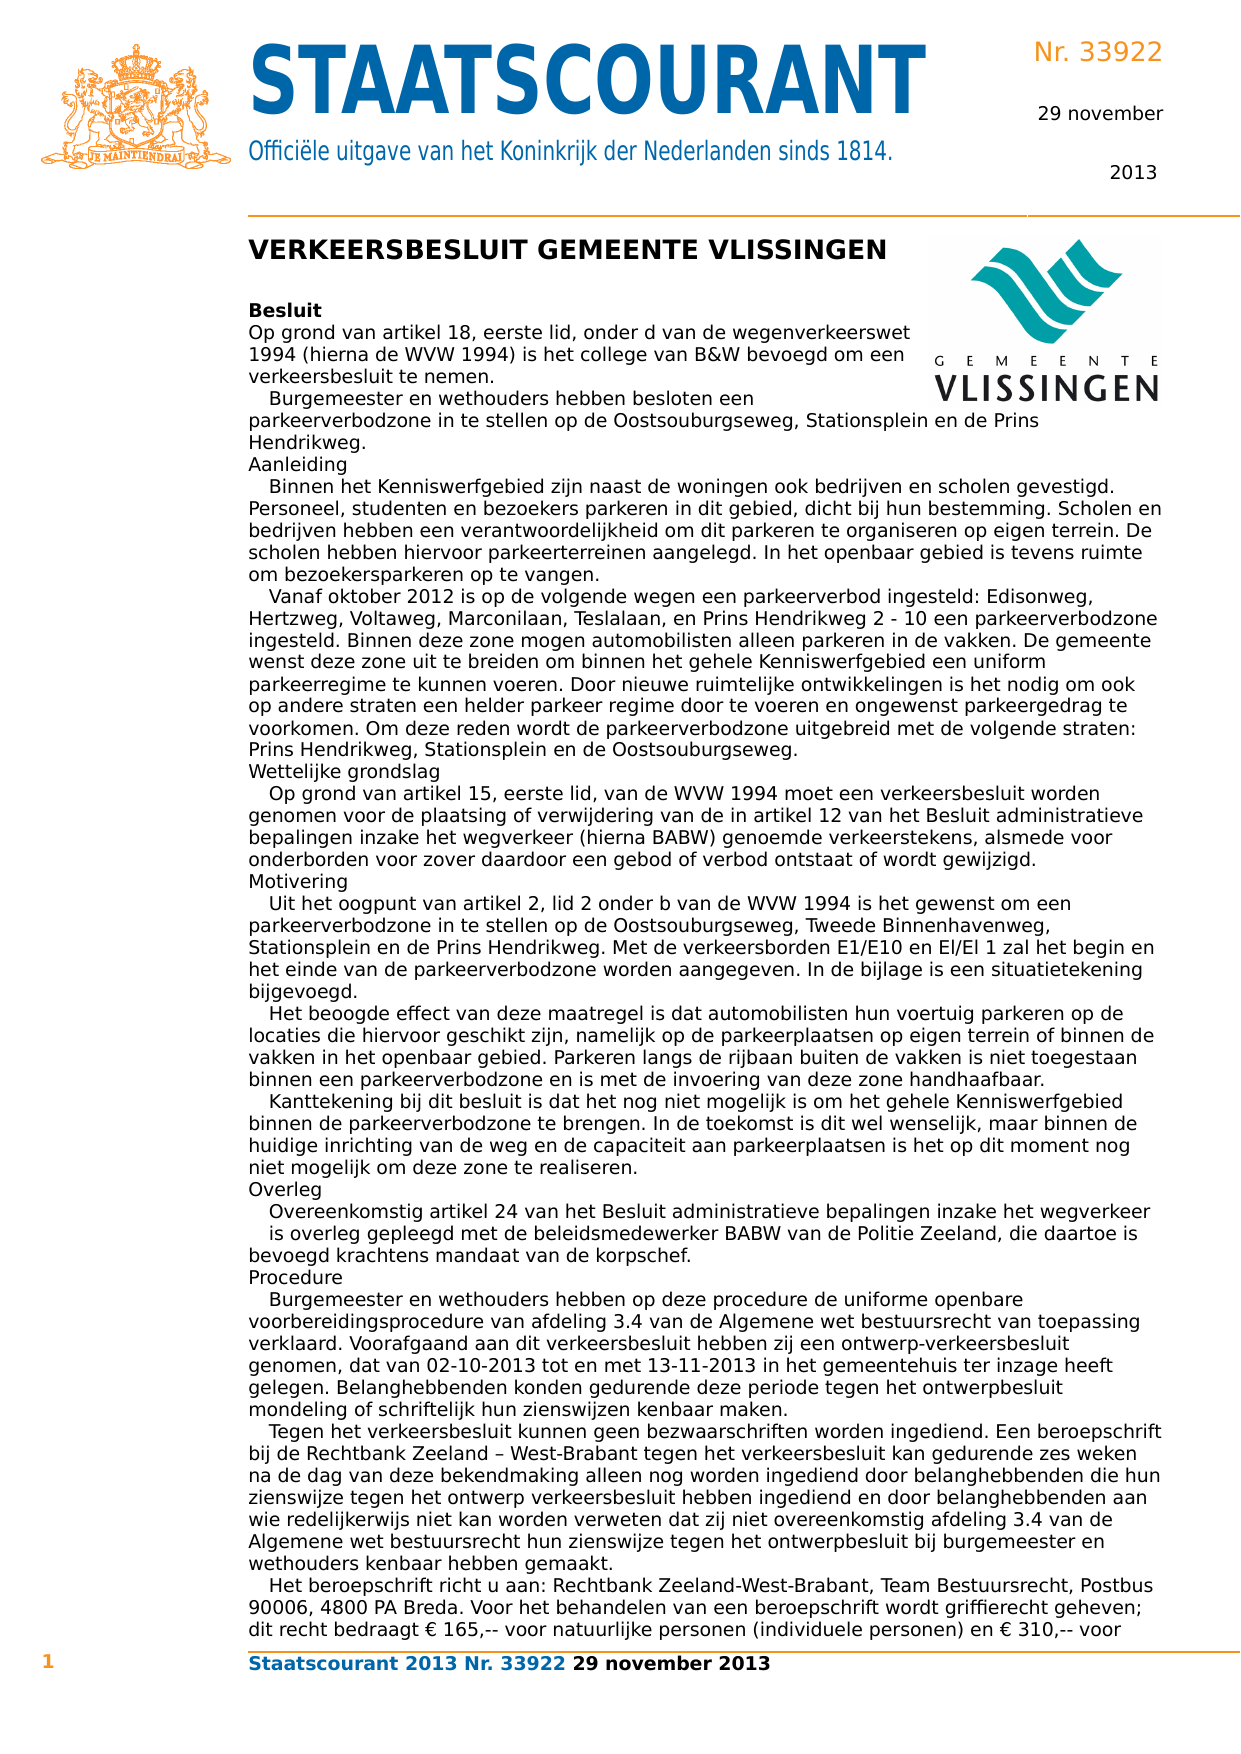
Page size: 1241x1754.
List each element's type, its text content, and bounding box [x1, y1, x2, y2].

text Binnen het Kenniswerfgebied zijn naast de woningen ook bedrijven en scholen gevestigd. Personeel, studenten en bezoekers parkeren in dit gebied, dicht bij hun bestemming. Scholen en bedrijven hebben een verantwoordelijkheid om dit parkeren te organiseren op eigen terrein. De scholen hebben hiervoor parkeerterreinen aangelegd. In het openbaar gebied is tevens ruimte om bezoekersparkeren op te vangen. [248, 476, 1163, 586]
text Het beoogde effect van deze maatregel is dat automobilisten hun voertuig parkeren op de locaties die hiervoor geschikt zijn, namelijk op de parkeerplaatsen op eigen terrein of binnen de vakken in het openbaar gebied. Parkeren langs de rijbaan buiten de vakken is niet toegestaan binnen een parkeerverbodzone en is met de invoering van deze zone handhaafbaar. [248, 1003, 1163, 1091]
picture [927, 235, 1164, 407]
subtitle Procedure [248, 1267, 1163, 1289]
text Burgemeester en wethouders hebben besloten een parkeerverbodzone in te stellen op de Oostsouburgseweg, Stationsplein en de Prins Hendrikweg. [248, 388, 1163, 454]
text is overleg gepleegd met de beleidsmedewerker BABW van de Politie Zeeland, die daartoe is bevoegd krachtens mandaat van de korpschef. [248, 1223, 1163, 1267]
picture [41, 44, 231, 169]
subtitle Wettelijke grondslag [248, 761, 1163, 783]
text Op grond van artikel 18, eerste lid, onder d van de wegenverkeerswet 1994 (hierna de WVW 1994) is het college van B&W bevoegd om een verkeersbesluit te nemen. [248, 322, 927, 388]
text Besluit [248, 300, 927, 322]
text Burgemeester en wethouders hebben op deze procedure de uniforme openbare voorbereidingsprocedure van afdeling 3.4 van de Algemene wet bestuursrecht van toepassing verklaard. Voorafgaand aan dit verkeersbesluit hebben zij een ontwerp-verkeersbesluit genomen, dat van 02-10-2013 tot en met 13-11-2013 in het gemeentehuis ter inzage heeft gelegen. Belanghebbenden konden gedurende deze periode tegen het ontwerpbesluit mondeling of schriftelijk hun zienswijzen kenbaar maken. [248, 1289, 1163, 1421]
text Uit het oogpunt van artikel 2, lid 2 onder b van de WVW 1994 is het gewenst om een parkeerverbodzone in te stellen op de Oostsouburgseweg, Tweede Binnenhavenweg, Stationsplein en de Prins Hendrikweg. Met de verkeersborden E1/E10 en El/El 1 zal het begin en het einde van de parkeerverbodzone worden aangegeven. In de bijlage is een situatietekening bijgevoegd. [248, 893, 1163, 1003]
subtitle Aanleiding [248, 454, 1163, 476]
text Overeenkomstig artikel 24 van het Besluit administratieve bepalingen inzake het wegverkeer [248, 1201, 1163, 1223]
text Het beroepschrift richt u aan: Rechtbank Zeeland-West-Brabant, Team Bestuursrecht, Postbus 90006, 4800 PA Breda. Voor het behandelen van een beroepschrift wordt griffierecht geheven; dit recht bedraagt € 165,-- voor natuurlijke personen (individuele personen) en € 310,-- voor [248, 1574, 1163, 1641]
subtitle Overleg [248, 1179, 1163, 1201]
subtitle VERKEERSBESLUIT GEMEENTE VLISSINGEN [248, 235, 927, 266]
text Kanttekening bij dit besluit is dat het nog niet mogelijk is om het gehele Kenniswerfgebied binnen de parkeerverbodzone te brengen. In de toekomst is dit wel wenselijk, maar binnen de huidige inrichting van de weg en de capaciteit aan parkeerplaatsen is het op dit moment nog niet mogelijk om deze zone te realiseren. [248, 1091, 1163, 1179]
text Vanaf oktober 2012 is op de volgende wegen een parkeerverbod ingesteld: Edisonweg, Hertzweg, Voltaweg, Marconilaan, Teslalaan, en Prins Hendrikweg 2 - 10 een parkeerverbodzone ingesteld. Binnen deze zone mogen automobilisten alleen parkeren in de vakken. De gemeente wenst deze zone uit te breiden om binnen het gehele Kenniswerfgebied een uniform parkeerregime te kunnen voeren. Door nieuwe ruimtelijke ontwikkelingen is het nodig om ook op andere straten een helder parkeer regime door te voeren en ongewenst parkeergedrag te voorkomen. Om deze reden wordt de parkeerverbodzone uitgebreid met de volgende straten: Prins Hendrikweg, Stationsplein en de Oostsouburgseweg. [248, 586, 1163, 761]
subtitle Motivering [248, 871, 1163, 893]
text Op grond van artikel 15, eerste lid, van de WVW 1994 moet een verkeersbesluit worden genomen voor de plaatsing of verwijdering van de in artikel 12 van het Besluit administratieve bepalingen inzake het wegverkeer (hierna BABW) genoemde verkeerstekens, alsmede voor onderborden voor zover daardoor een gebod of verbod ontstaat of wordt gewijzigd. [248, 783, 1163, 871]
text Tegen het verkeersbesluit kunnen geen bezwaarschriften worden ingediend. Een beroepschrift bij de Rechtbank Zeeland – West-Brabant tegen het verkeersbesluit kan gedurende zes weken na de dag van deze bekendmaking alleen nog worden ingediend door belanghebbenden die hun zienswijze tegen het ontwerp verkeersbesluit hebben ingediend en door belanghebbenden aan wie redelijkerwijs niet kan worden verweten dat zij niet overeenkomstig afdeling 3.4 van de Algemene wet bestuursrecht hun zienswijze tegen het ontwerpbesluit bij burgemeester en wethouders kenbaar hebben gemaakt. [248, 1421, 1163, 1574]
